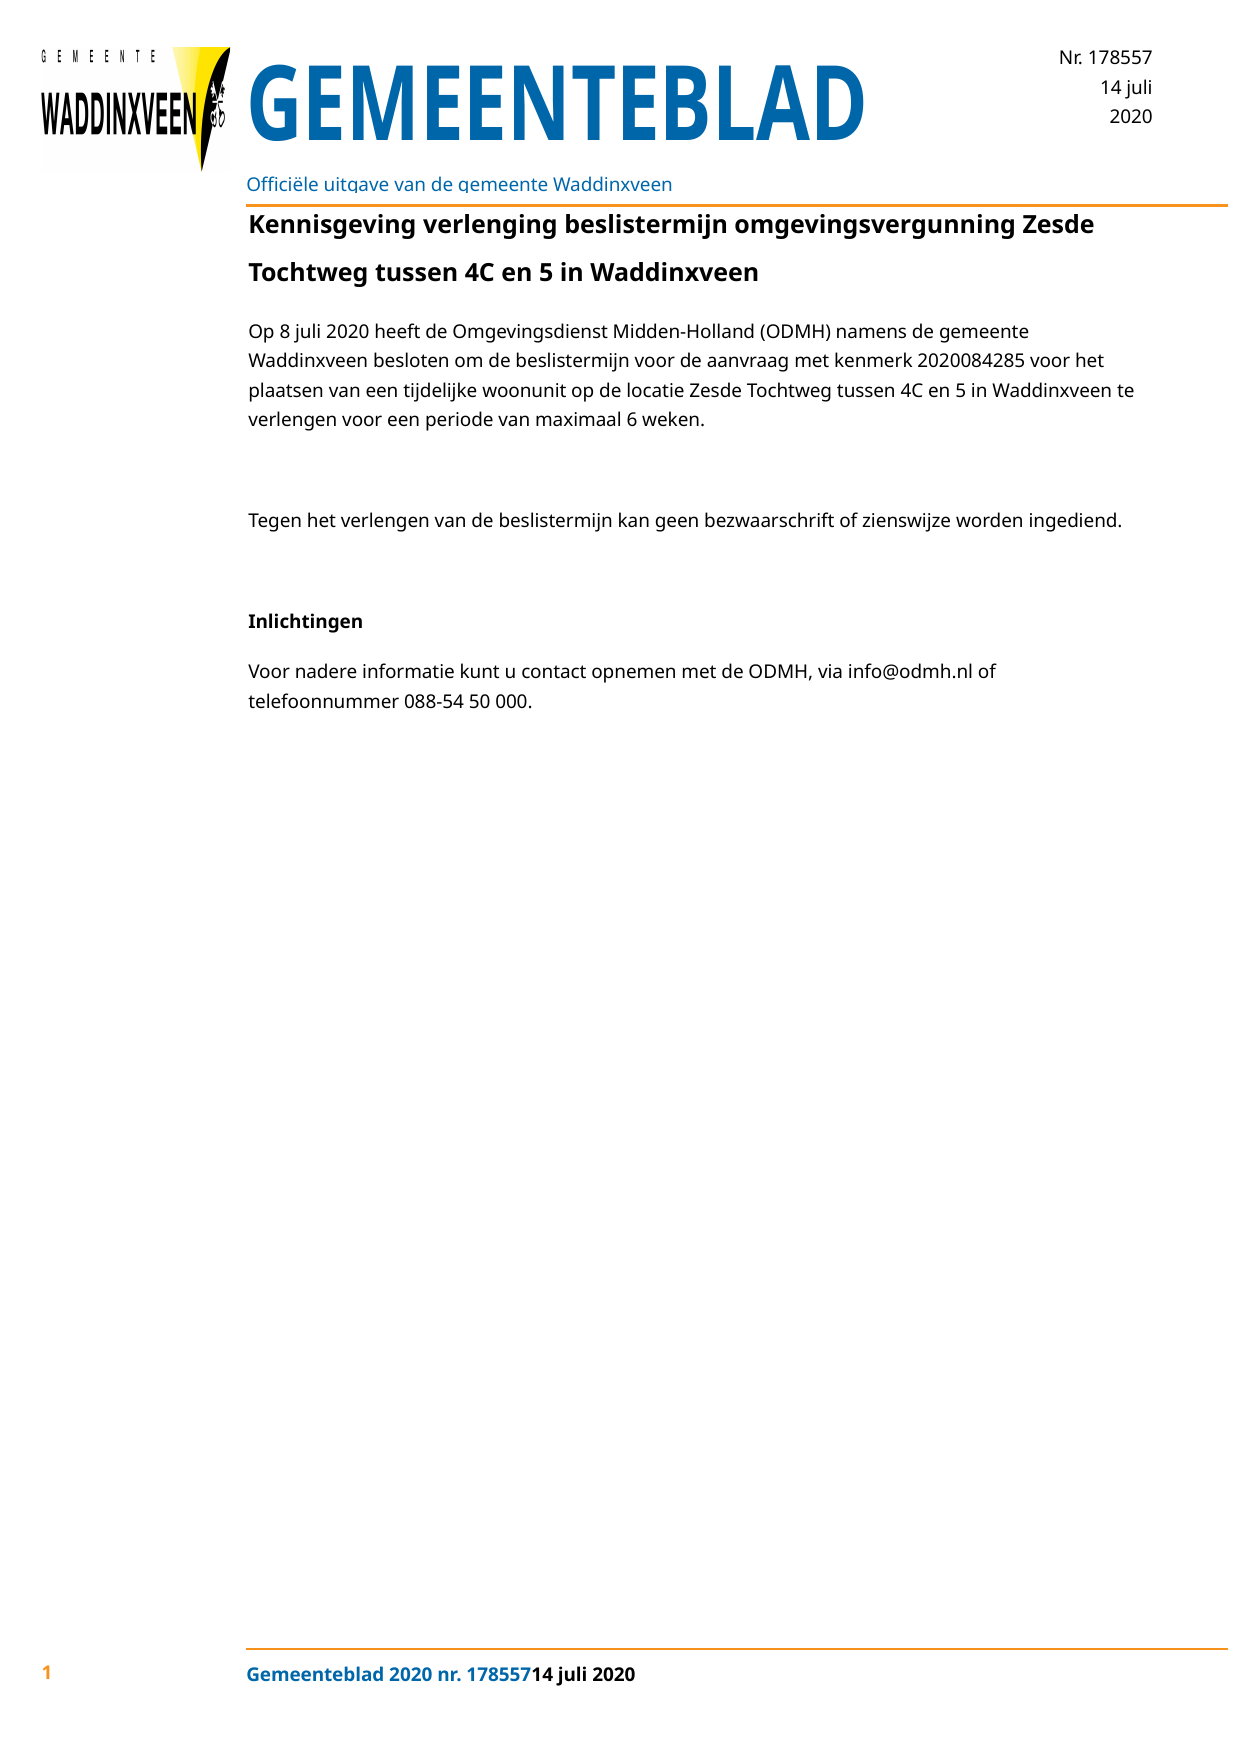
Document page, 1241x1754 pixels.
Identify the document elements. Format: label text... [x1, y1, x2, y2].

picture [41, 47, 231, 172]
text Tegen het verlengen van de beslistermijn kan geen bezwaarschrift of zienswijze worden ingediend. [248, 507, 1152, 533]
text Kennisgeving verlenging beslistermijn omgevingsvergunning Zesde Tochtweg tussen 4C en 5 in Waddinxveen [248, 207, 1152, 288]
text Op 8 juli 2020 heeft de Omgevingsdienst Midden-Holland (ODMH) namens de gemeente Waddinxveen besloten om de beslistermijn voor de aanvraag met kenmerk 2020084285 voor het plaatsen van een tijdelijke woonunit op de locatie Zesde Tochtweg tussen 4C en 5 in Waddinxveen te verlengen voor een periode van maximaal 6 weken. [248, 318, 1152, 432]
text Voor nadere informatie kunt u contact opnemen met de ODMH, via info@odmh.nl of telefoonnummer 088-54 50 000. [248, 659, 1152, 714]
text Inlichtingen [248, 608, 1152, 634]
